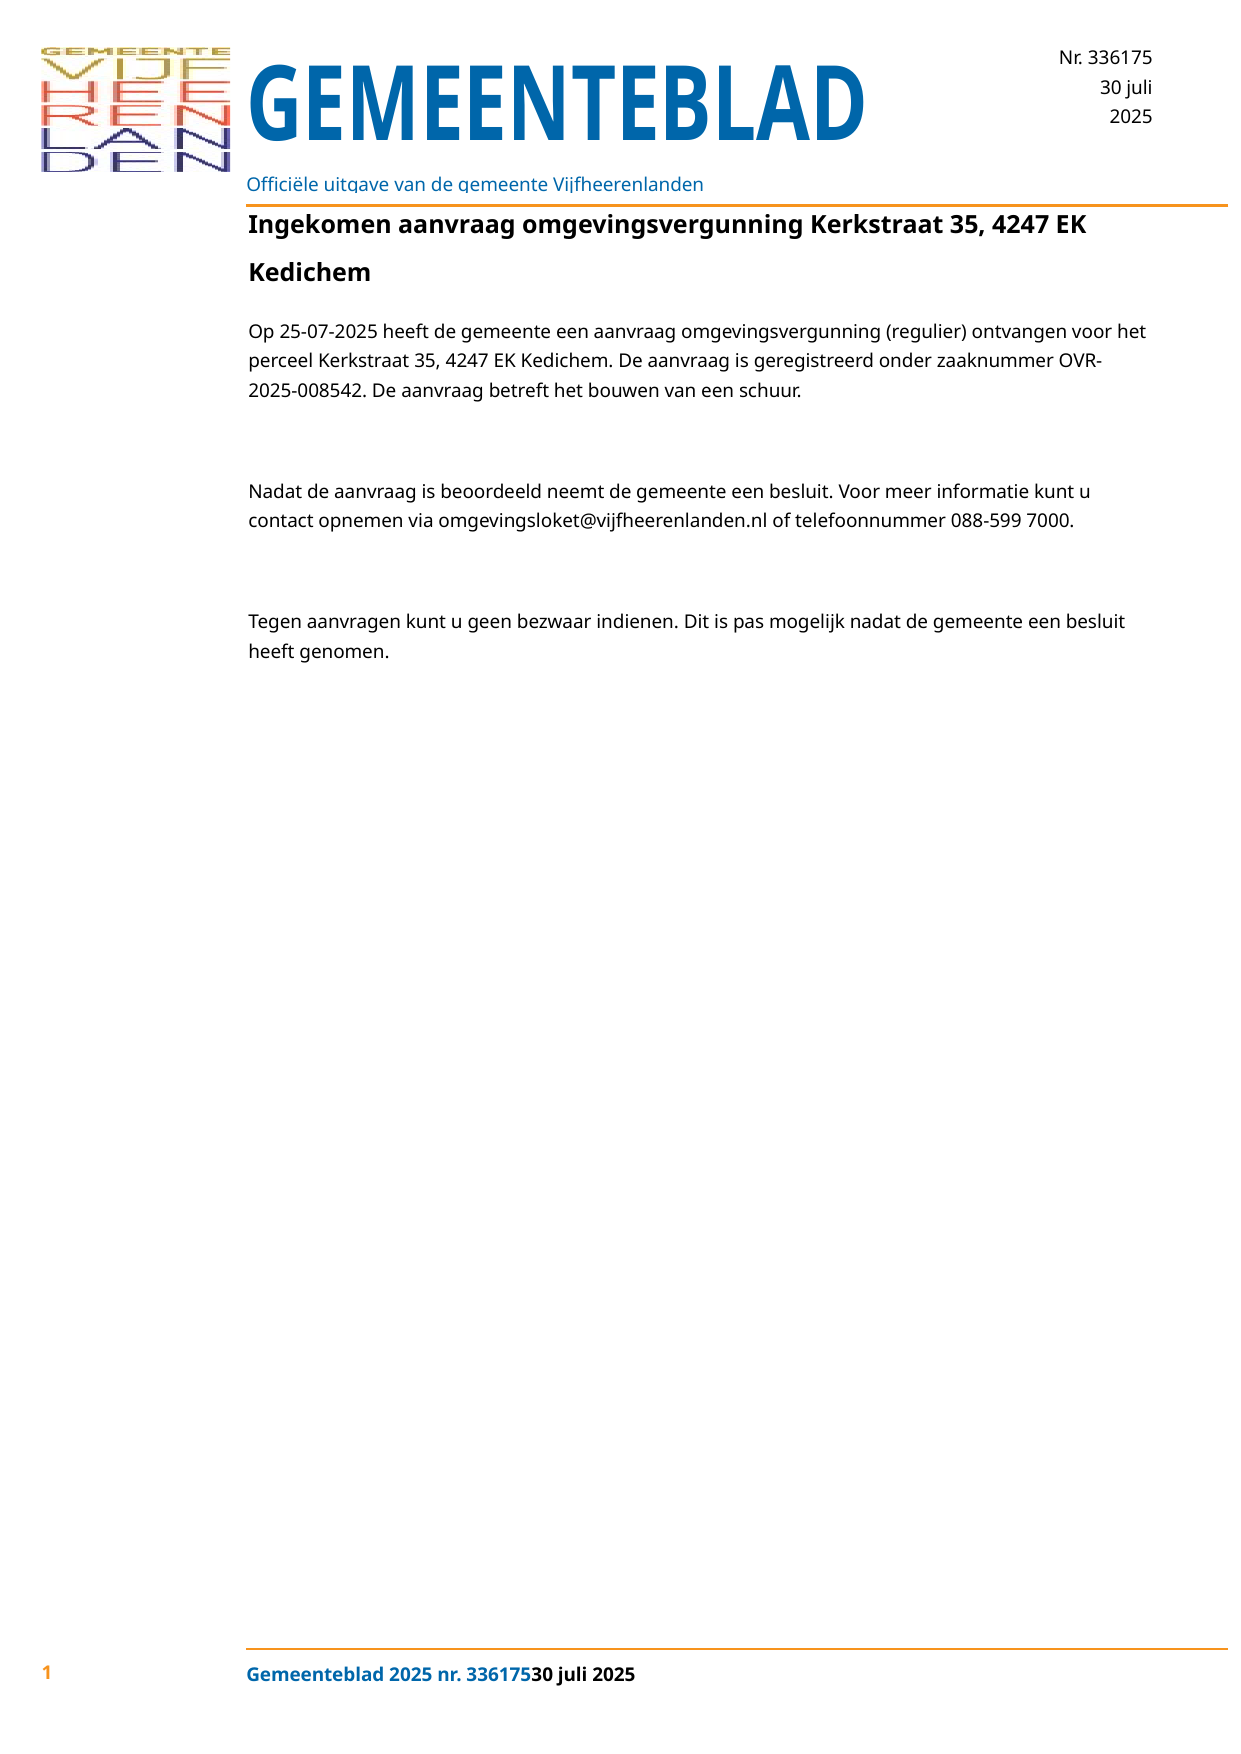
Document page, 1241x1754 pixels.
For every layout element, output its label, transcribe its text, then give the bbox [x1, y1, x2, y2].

text Tegen aanvragen kunt u geen bezwaar indienen. Dit is pas mogelijk nadat de gemeente een besluit heeft genomen. [248, 608, 1152, 664]
text Ingekomen aanvraag omgevingsvergunning Kerkstraat 35, 4247 EK Kedichem [248, 207, 1152, 288]
picture [41, 47, 231, 172]
text Nadat de aanvraag is beoordeeld neemt de gemeente een besluit. Voor meer informatie kunt u contact opnemen via omgevingsloket@vijfheerenlanden.nl of telefoonnummer 088-599 7000. [248, 478, 1152, 533]
text Op 25-07-2025 heeft de gemeente een aanvraag omgevingsvergunning (regulier) ontvangen voor het perceel Kerkstraat 35, 4247 EK Kedichem. De aanvraag is geregistreerd onder zaaknummer OVR-2025-008542. De aanvraag betreft het bouwen van een schuur. [248, 318, 1152, 403]
